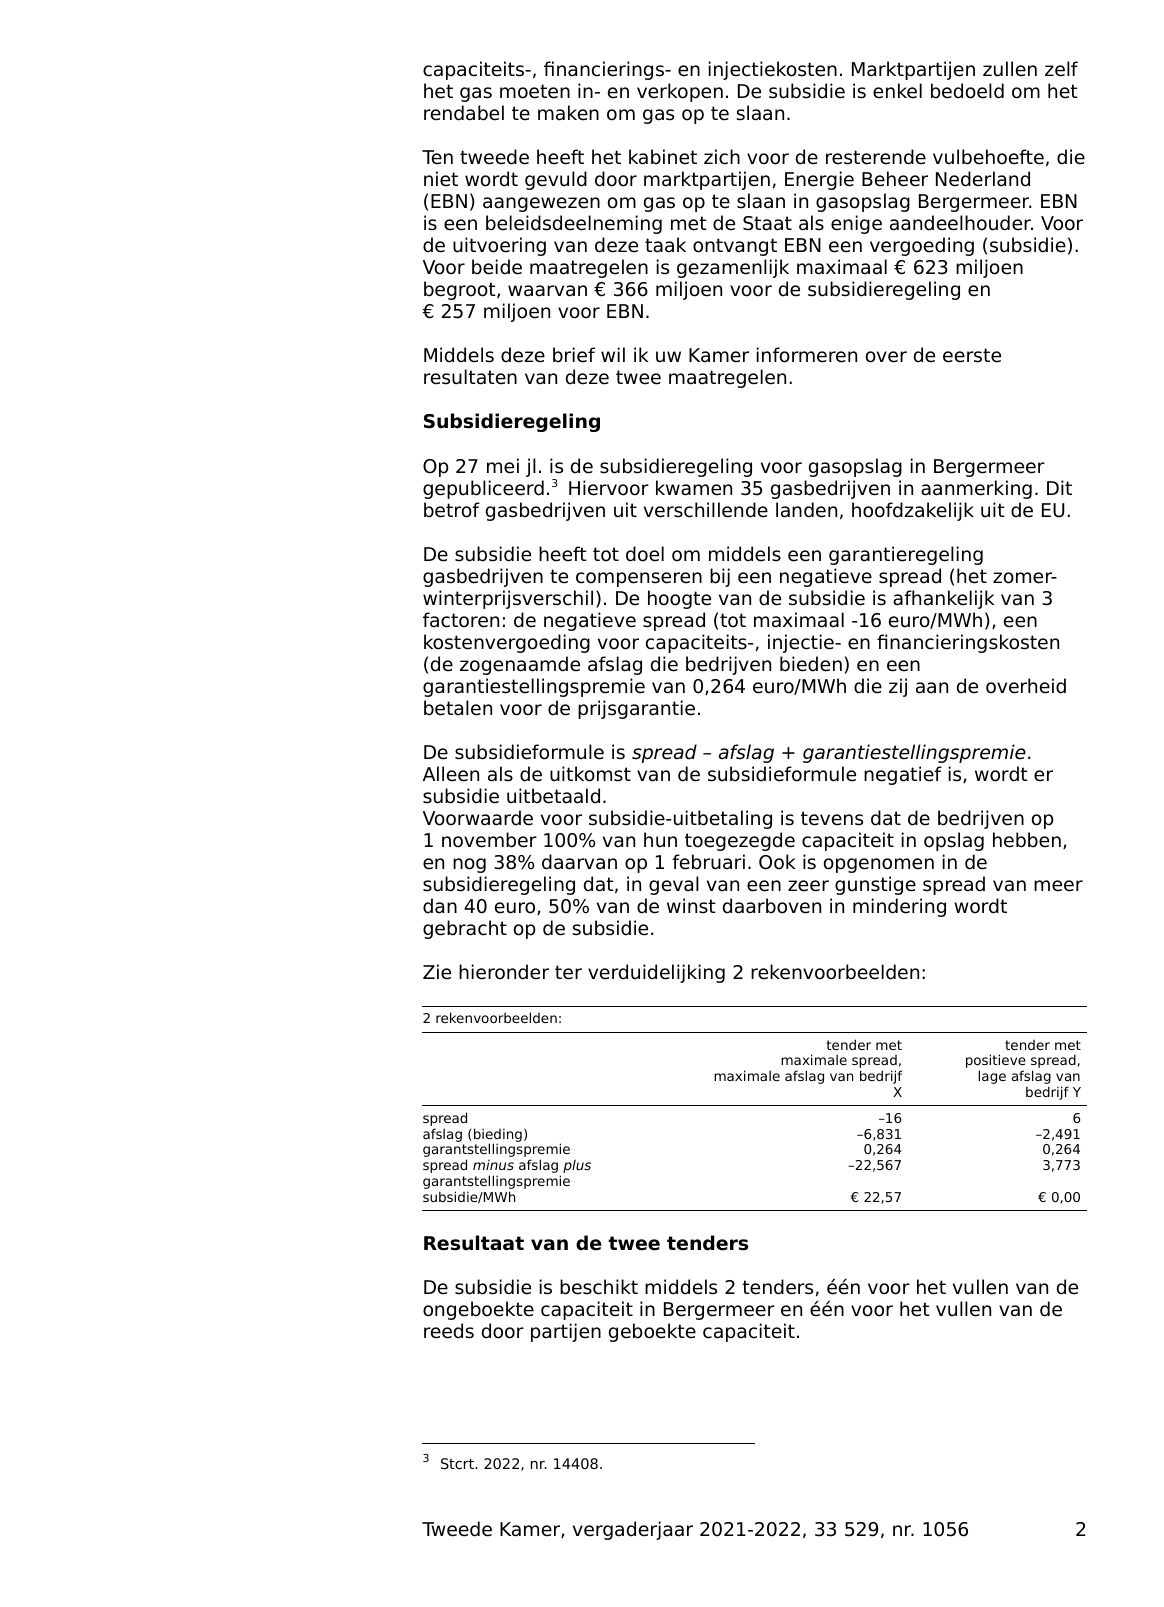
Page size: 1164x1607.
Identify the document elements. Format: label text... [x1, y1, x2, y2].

text Middels deze brief wil ik uw Kamer informeren over de eerste resultaten van deze twee maatregelen. [422, 345, 1087, 389]
text Stcrt. 2022, nr. 14408. [422, 1452, 1087, 1474]
table_cell 3,773 [908, 1158, 1087, 1189]
table_cell 6 [908, 1106, 1087, 1126]
text De subsidie heeft tot doel om middels een garantieregeling gasbedrijven te compenseren bij een negatieve spread (het zomer-winterprijsverschil). De hoogte van de subsidie is afhankelijk van 3 factoren: de negatieve spread (tot maximaal -16 euro/MWh), een kostenvergoeding voor capaciteits-, injectie- en financieringskosten (de zogenaamde afslag die bedrijven bieden) en een garantiestellingspremie van 0,264 euro/MWh die zij aan de overheid betalen voor de prijsgarantie. [422, 544, 1087, 719]
text De subsidie is beschikt middels 2 tenders, één voor het vullen van de ongeboekte capaciteit in Bergermeer en één voor het vullen van de reeds door partijen geboekte capaciteit. [422, 1277, 1087, 1343]
text Voorwaarde voor subsidie-uitbetaling is tevens dat de bedrijven op 1 november 100% van hun toegezegde capaciteit in opslag hebben, en nog 38% daarvan op 1 februari. Ook is opgenomen in de subsidieregeling dat, in geval van een zeer gunstige spread van meer dan 40 euro, 50% van de winst daarboven in mindering wordt gebracht op de subsidie. [422, 808, 1087, 939]
table_cell [422, 1033, 704, 1105]
table_cell garantstellingspremie [422, 1142, 704, 1158]
table_header 2 rekenvoorbeelden: [422, 1007, 1087, 1032]
table_cell –6,831 [704, 1126, 908, 1142]
table_cell tender met positieve spread, lage afslag van bedrijf Y [908, 1033, 1087, 1105]
table_cell –16 [704, 1106, 908, 1126]
text capaciteits-, financierings- en injectiekosten. Marktpartijen zullen zelf het gas moeten in- en verkopen. De subsidie is enkel bedoeld om het rendabel te maken om gas op te slaan. [422, 59, 1087, 125]
table_cell 0,264 [908, 1142, 1087, 1158]
subtitle Resultaat van de twee tenders [422, 1233, 1087, 1255]
table_cell 0,264 [704, 1142, 908, 1158]
table_cell subsidie/MWh [422, 1189, 704, 1210]
text De subsidieformule is spread – afslag + garantiestellingspremie. Alleen als de uitkomst van de subsidieformule negatief is, wordt er subsidie uitbetaald. [422, 742, 1087, 808]
table_cell tender met maximale spread, maximale afslag van bedrijf X [704, 1033, 908, 1105]
table_cell –2,491 [908, 1126, 1087, 1142]
table_cell –22,567 [704, 1158, 908, 1189]
table_cell spread minus afslag plus garantstellingspremie [422, 1158, 704, 1189]
table_cell afslag (bieding) [422, 1126, 704, 1142]
text Zie hieronder ter verduidelijking 2 rekenvoorbeelden: [422, 962, 1087, 984]
table_cell spread [422, 1106, 704, 1126]
table_cell € 0,00 [908, 1189, 1087, 1210]
text Op 27 mei jl. is de subsidieregeling voor gasopslag in Bergermeer gepubliceerd. Hiervoor kwamen 35 gasbedrijven in aanmerking. Dit betrof gasbedrijven uit verschillende landen, hoofdzakelijk uit de EU. [422, 456, 1087, 521]
table_cell € 22,57 [704, 1189, 908, 1210]
subtitle Subsidieregeling [422, 411, 1087, 433]
text Ten tweede heeft het kabinet zich voor de resterende vulbehoefte, die niet wordt gevuld door marktpartijen, Energie Beheer Nederland (EBN) aangewezen om gas op te slaan in gasopslag Bergermeer. EBN is een beleidsdeelneming met de Staat als enige aandeelhouder. Voor de uitvoering van deze taak ontvangt EBN een vergoeding (subsidie). Voor beide maatregelen is gezamenlijk maximaal € 623 miljoen begroot, waarvan € 366 miljoen voor de subsidieregeling en € 257 miljoen voor EBN. [422, 147, 1087, 323]
